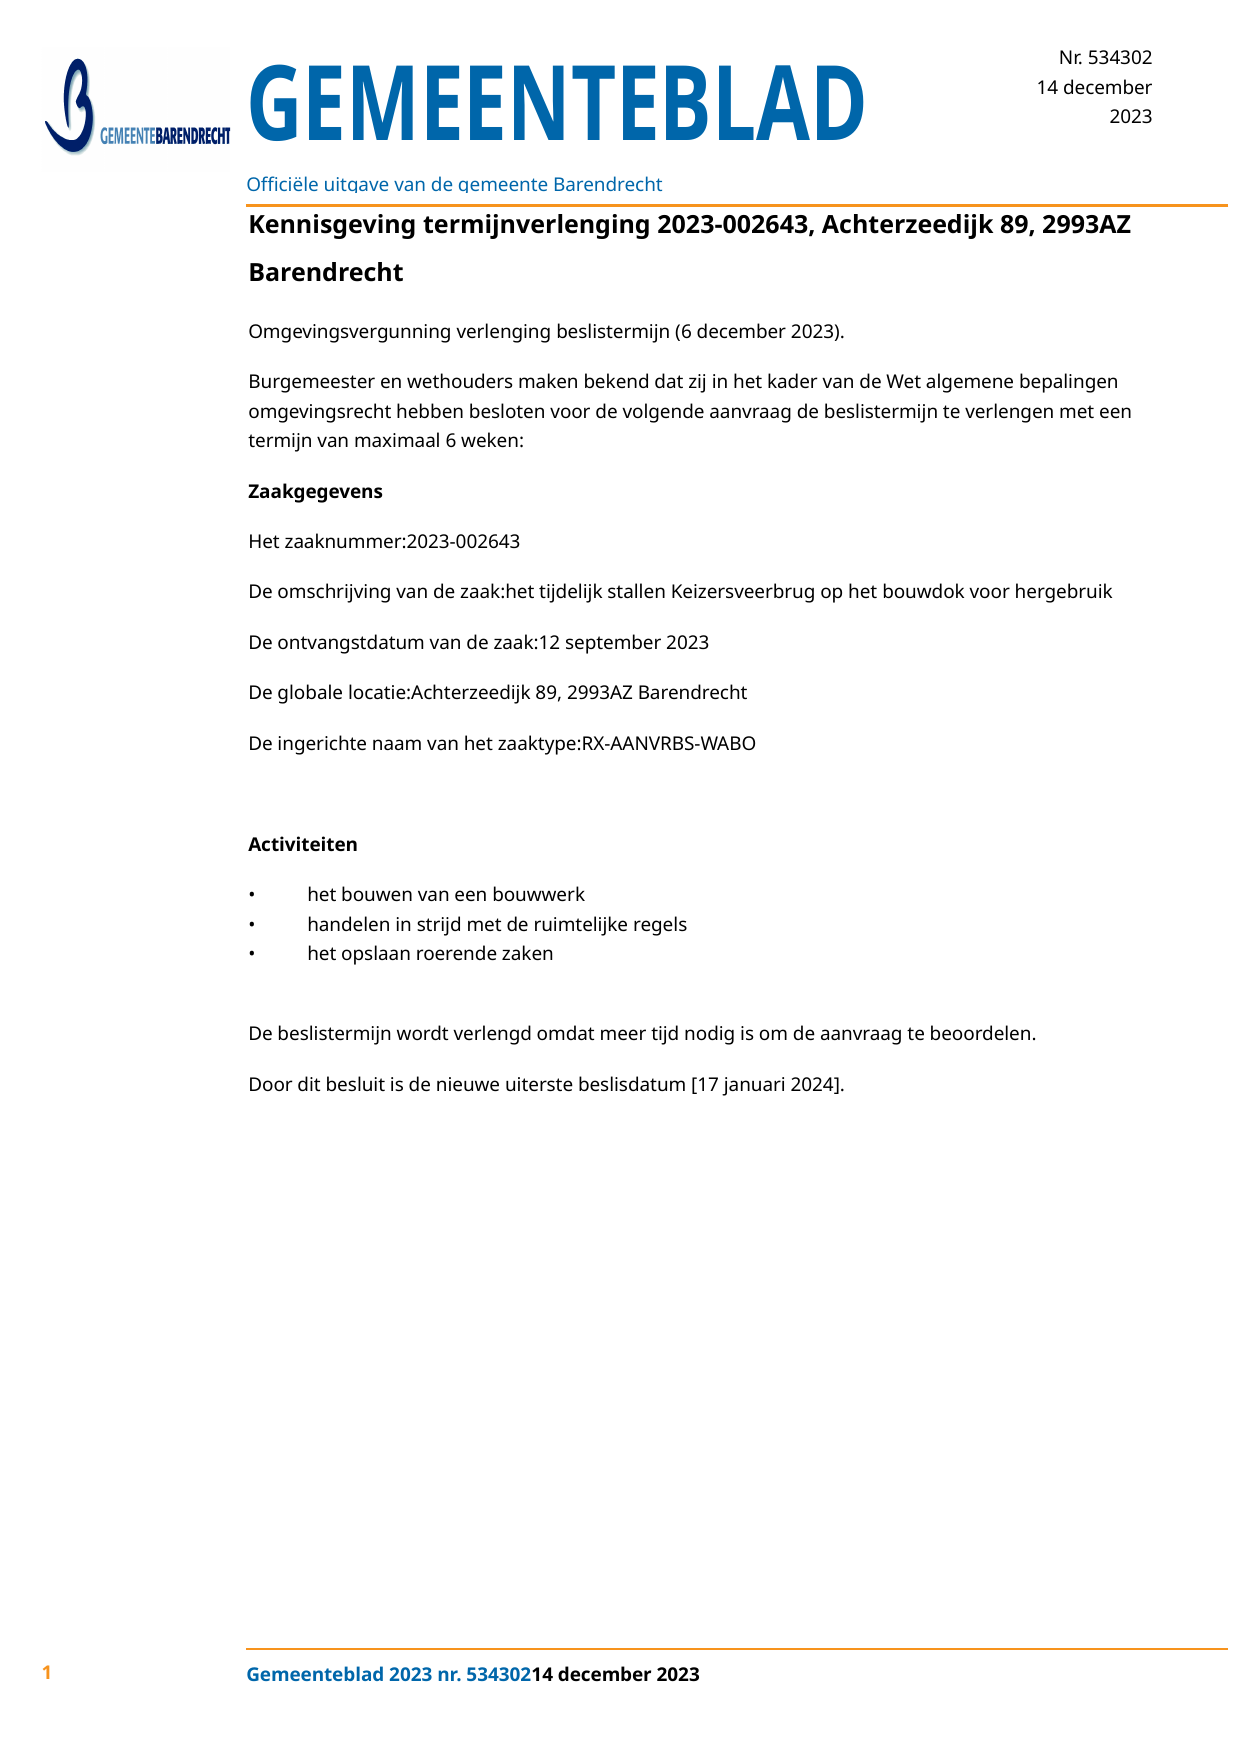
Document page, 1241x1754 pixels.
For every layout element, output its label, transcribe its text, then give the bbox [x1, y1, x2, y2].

text Kennisgeving termijnverlenging 2023-002643, Achterzeedijk 89, 2993AZ Barendrecht [248, 207, 1152, 288]
text Door dit besluit is de nieuwe uiterste beslisdatum [17 januari 2024]. [248, 1071, 1152, 1097]
list het bouwen van een bouwwerk [248, 881, 1152, 907]
text De ontvangstdatum van de zaak:12 september 2023 [248, 629, 1152, 655]
picture [41, 47, 231, 172]
text Het zaaknummer:2023-002643 [248, 528, 1152, 554]
list het opslaan roerende zaken [248, 940, 1152, 966]
text De beslistermijn wordt verlengd omdat meer tijd nodig is om de aanvraag te beoordelen. [248, 1020, 1152, 1046]
text De globale locatie:Achterzeedijk 89, 2993AZ Barendrecht [248, 679, 1152, 705]
text Activiteiten [248, 831, 1152, 857]
text Zaakgegevens [248, 478, 1152, 504]
text Omgevingsvergunning verlenging beslistermijn (6 december 2023). [248, 318, 1152, 344]
text De ingerichte naam van het zaaktype:RX-AANVRBS-WABO [248, 730, 1152, 756]
list handelen in strijd met de ruimtelijke regels [248, 911, 1152, 937]
text De omschrijving van de zaak:het tijdelijk stallen Keizersveerbrug op het bouwdok voor hergebruik [248, 579, 1152, 604]
text Burgemeester en wethouders maken bekend dat zij in het kader van de Wet algemene bepalingen omgevingsrecht hebben besloten voor de volgende aanvraag de beslistermijn te verlengen met een termijn van maximaal 6 weken: [248, 368, 1152, 453]
